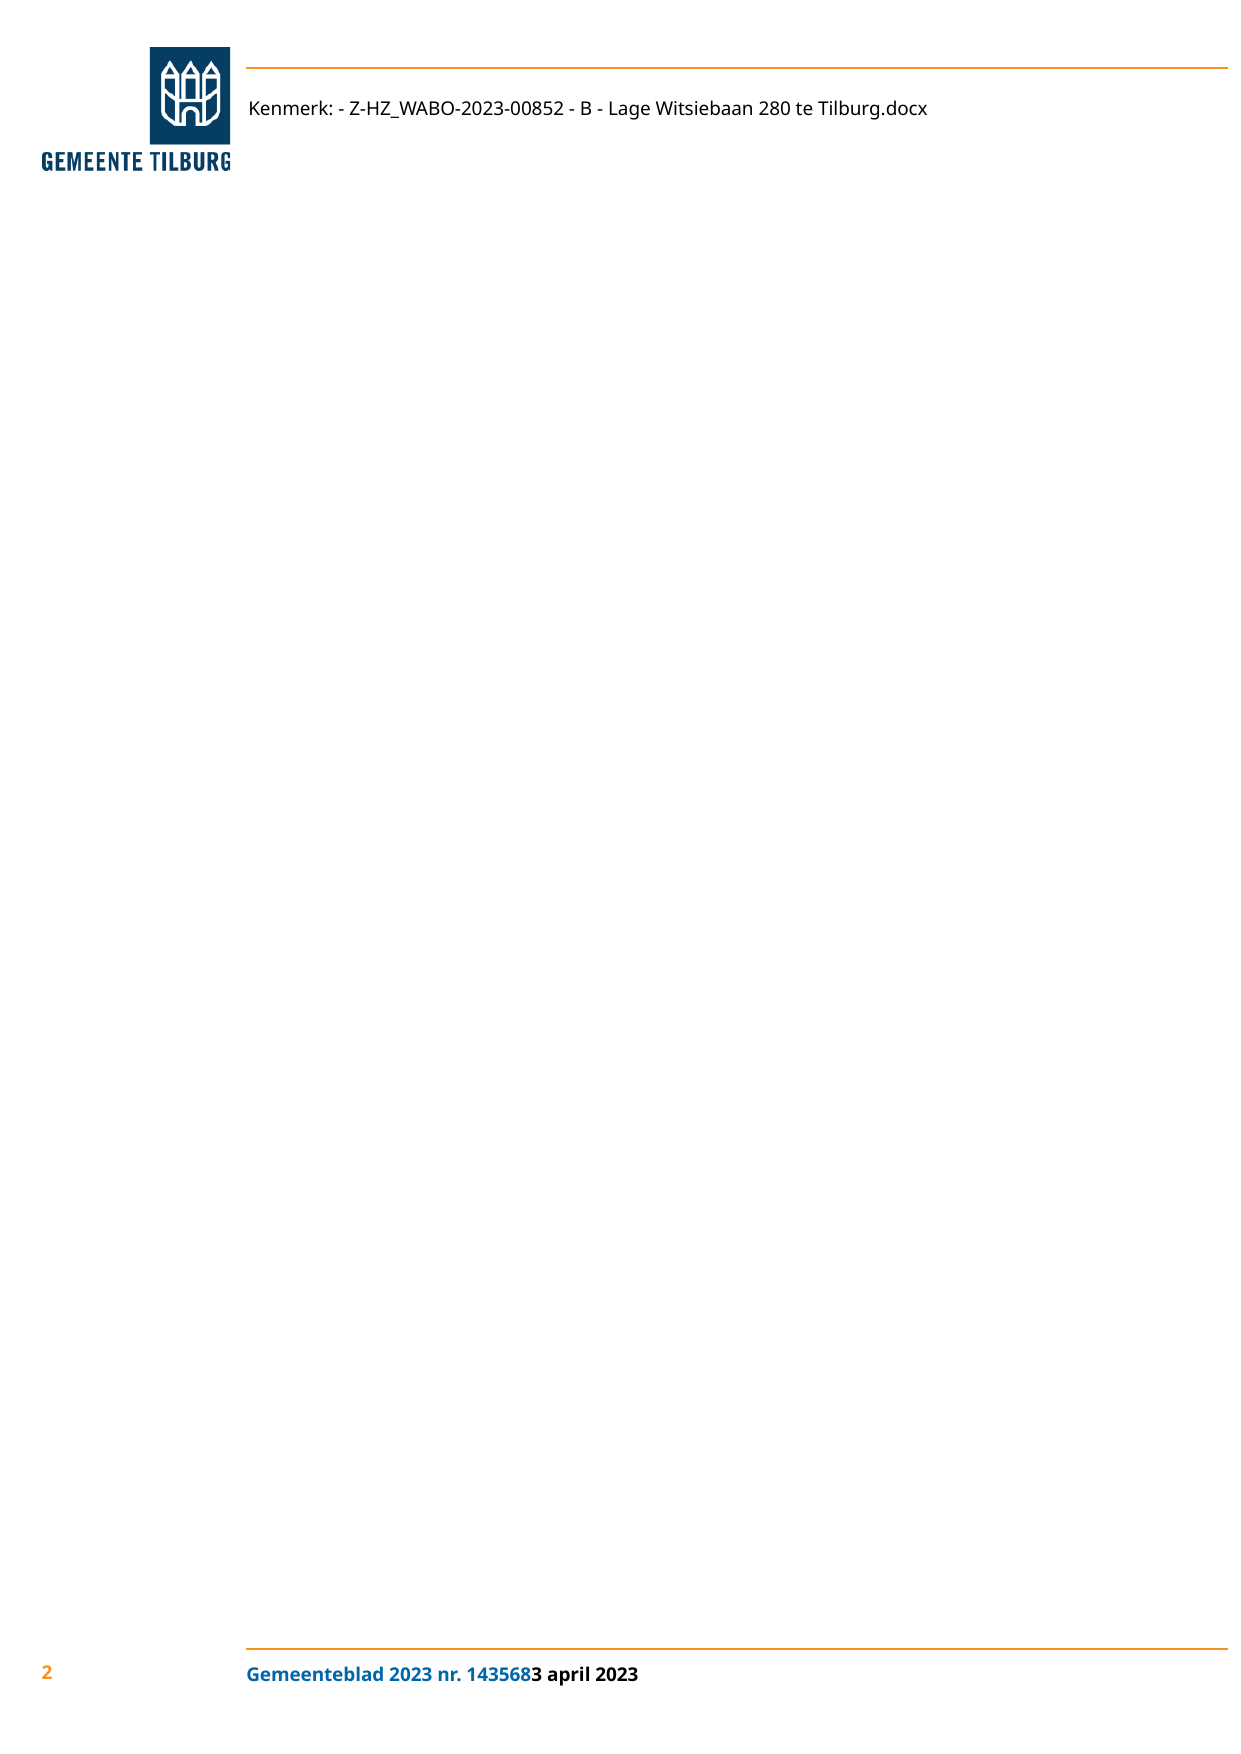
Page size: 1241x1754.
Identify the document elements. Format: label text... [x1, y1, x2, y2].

text Kenmerk: - Z-HZ_WABO-2023-00852 - B - Lage Witsiebaan 280 te Tilburg.docx [248, 95, 1152, 121]
picture [41, 47, 231, 172]
